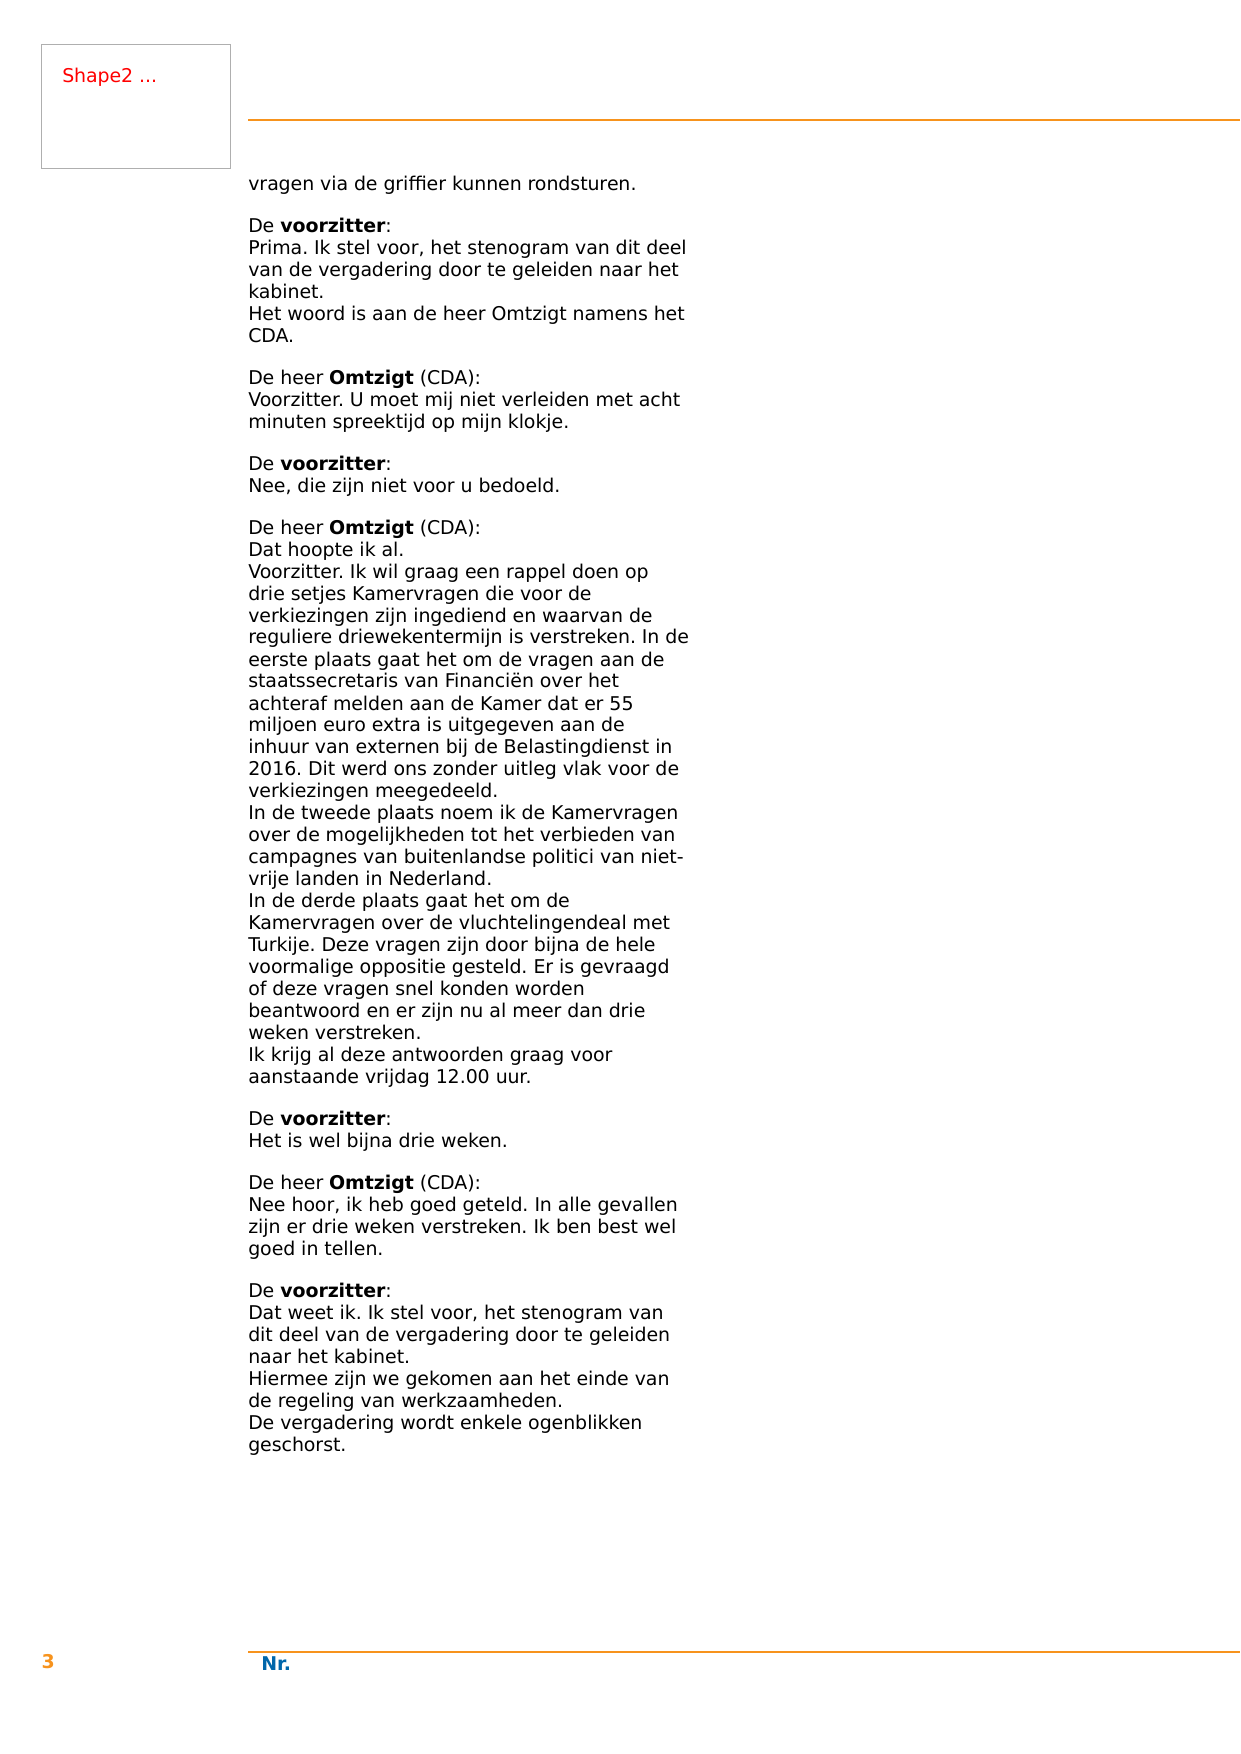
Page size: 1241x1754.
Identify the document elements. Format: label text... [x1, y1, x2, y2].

text Nee, die zijn niet voor u bedoeld. [248, 474, 691, 497]
text Dat hoopte ik al. [248, 538, 691, 561]
text Voorzitter. U moet mij niet verleiden met acht minuten spreektijd op mijn klokje. [248, 389, 691, 433]
text In de derde plaats gaat het om de Kamervragen over de vluchtelingendeal met Turkije. Deze vragen zijn door bijna de hele voormalige oppositie gesteld. Er is gevraagd of deze vragen snel konden worden beantwoord en er zijn nu al meer dan drie weken verstreken. [248, 890, 691, 1044]
text Ik krijg al deze antwoorden graag voor aanstaande vrijdag 12.00 uur. [248, 1044, 691, 1088]
text Het woord is aan de heer Omtzigt namens het CDA. [248, 303, 691, 347]
text Prima. Ik stel voor, het stenogram van dit deel van de vergadering door te geleiden naar het kabinet. [248, 237, 691, 303]
text De voorzitter: [248, 1280, 691, 1302]
text vragen via de griffier kunnen rondsturen. [248, 173, 691, 195]
text De heer Omtzigt (CDA): [248, 517, 691, 538]
text Hiermee zijn we gekomen aan het einde van de regeling van werkzaamheden. [248, 1368, 691, 1412]
text De heer Omtzigt (CDA): [248, 367, 691, 389]
text De voorzitter: [248, 215, 691, 237]
text Voorzitter. Ik wil graag een rappel doen op drie setjes Kamervragen die voor de verkiezingen zijn ingediend en waarvan de reguliere driewekentermijn is verstreken. In de eerste plaats gaat het om de vragen aan de staatssecretaris van Financiën over het achteraf melden aan de Kamer dat er 55 miljoen euro extra is uitgegeven aan de inhuur van externen bij de Belastingdienst in 2016. Dit werd ons zonder uitleg vlak voor de verkiezingen meegedeeld. [248, 561, 691, 802]
text De vergadering wordt enkele ogenblikken geschorst. [248, 1412, 691, 1456]
text De voorzitter: [248, 453, 691, 474]
text Nee hoor, ik heb goed geteld. In alle gevallen zijn er drie weken verstreken. Ik ben best wel goed in tellen. [248, 1194, 691, 1260]
text Het is wel bijna drie weken. [248, 1130, 691, 1152]
text Dat weet ik. Ik stel voor, het stenogram van dit deel van de vergadering door te geleiden naar het kabinet. [248, 1302, 691, 1368]
text De heer Omtzigt (CDA): [248, 1172, 691, 1194]
text In de tweede plaats noem ik de Kamervragen over de mogelijkheden tot het verbieden van campagnes van buitenlandse politici van niet-vrije landen in Nederland. [248, 802, 691, 890]
text De voorzitter: [248, 1108, 691, 1130]
